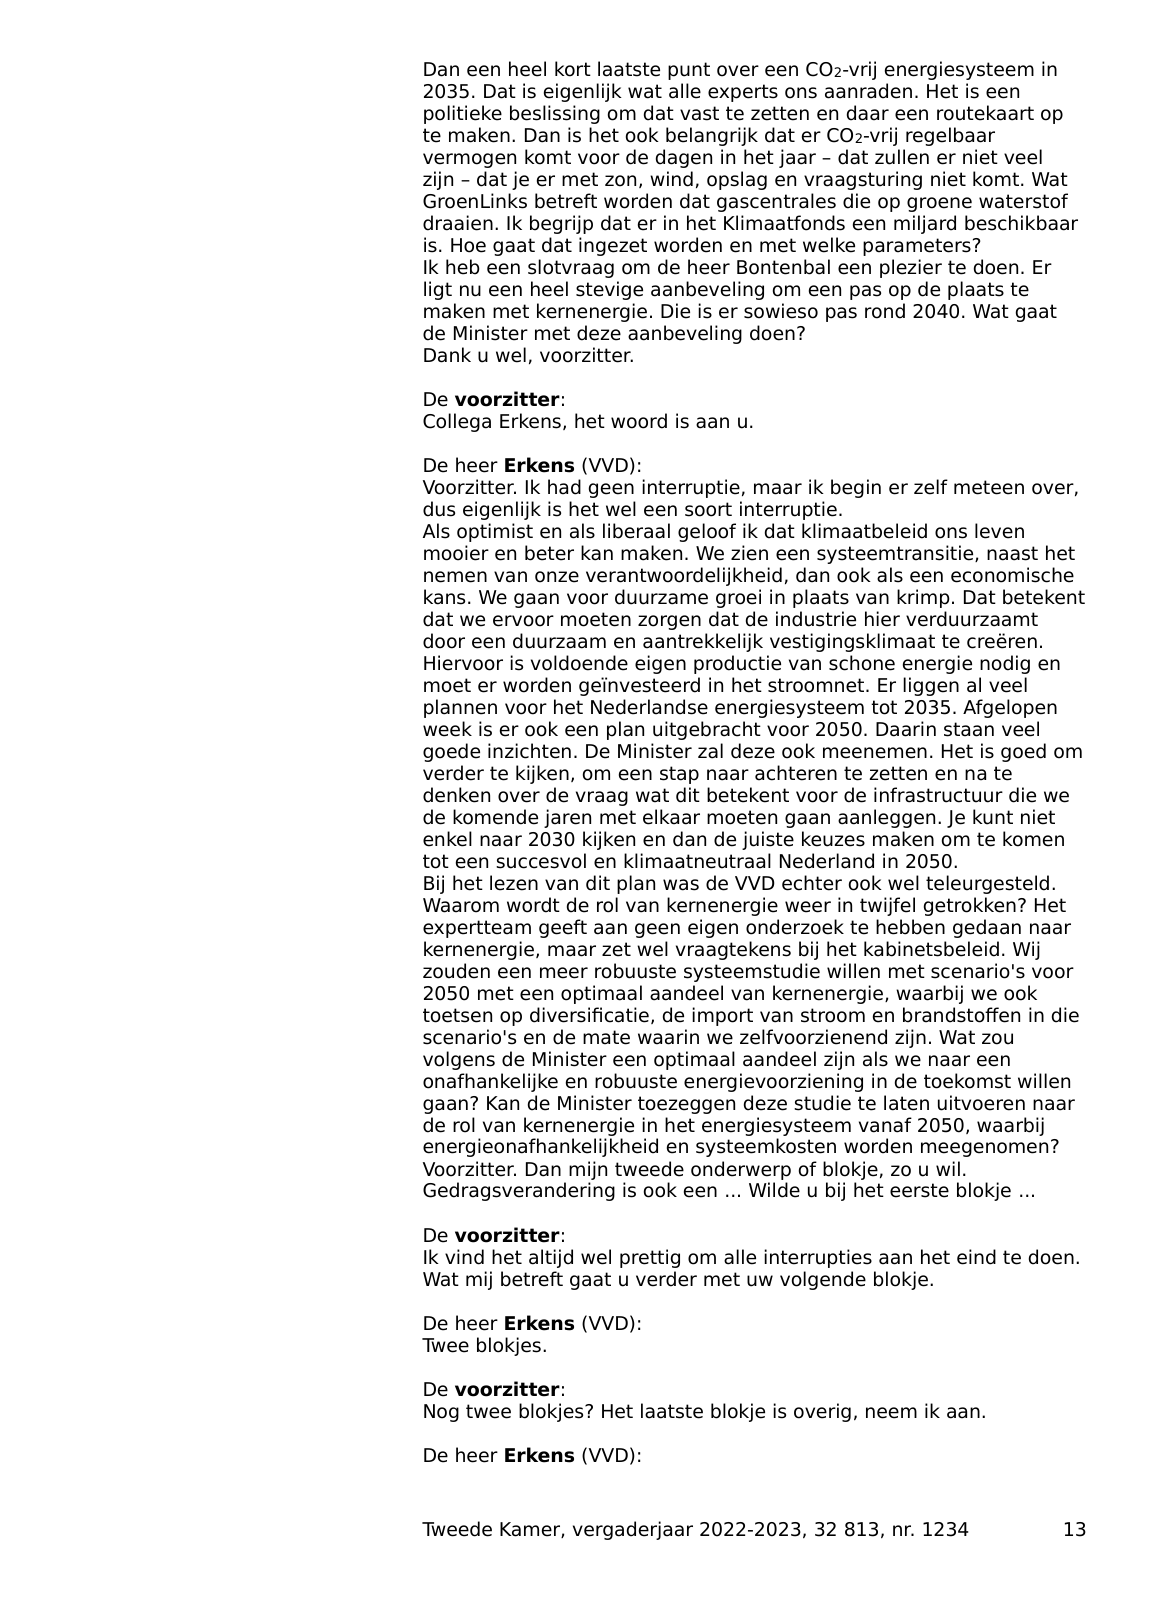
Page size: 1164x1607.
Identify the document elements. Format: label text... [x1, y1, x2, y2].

text Als optimist en als liberaal geloof ik dat klimaatbeleid ons leven mooier en beter kan maken. We zien een systeemtransitie, naast het nemen van onze verantwoordelijkheid, dan ook als een economische kans. We gaan voor duurzame groei in plaats van krimp. Dat betekent dat we ervoor moeten zorgen dat de industrie hier verduurzaamt door een duurzaam en aantrekkelijk vestigingsklimaat te creëren. Hiervoor is voldoende eigen productie van schone energie nodig en moet er worden geïnvesteerd in het stroomnet. Er liggen al veel plannen voor het Nederlandse energiesysteem tot 2035. Afgelopen week is er ook een plan uitgebracht voor 2050. Daarin staan veel goede inzichten. De Minister zal deze ook meenemen. Het is goed om verder te kijken, om een stap naar achteren te zetten en na te denken over de vraag wat dit betekent voor de infrastructuur die we de komende jaren met elkaar moeten gaan aanleggen. Je kunt niet enkel naar 2030 kijken en dan de juiste keuzes maken om te komen tot een succesvol en klimaatneutraal Nederland in 2050. [422, 521, 1087, 873]
text De voorzitter: [422, 389, 1087, 411]
text De heer Erkens (VVD): [422, 455, 1087, 477]
text De voorzitter: [422, 1224, 1087, 1247]
text Voorzitter. Dan mijn tweede onderwerp of blokje, zo u wil. Gedragsverandering is ook een ... Wilde u bij het eerste blokje ... [422, 1158, 1087, 1202]
text De voorzitter: [422, 1379, 1087, 1401]
text Bij het lezen van dit plan was de VVD echter ook wel teleurgesteld. Waarom wordt de rol van kernenergie weer in twijfel getrokken? Het expertteam geeft aan geen eigen onderzoek te hebben gedaan naar kernenergie, maar zet wel vraagtekens bij het kabinetsbeleid. Wij zouden een meer robuuste systeemstudie willen met scenario's voor 2050 met een optimaal aandeel van kernenergie, waarbij we ook toetsen op diversificatie, de import van stroom en brandstoffen in die scenario's en de mate waarin we zelfvoorzienend zijn. Wat zou volgens de Minister een optimaal aandeel zijn als we naar een onafhankelijke en robuuste energievoorziening in de toekomst willen gaan? Kan de Minister toezeggen deze studie te laten uitvoeren naar de rol van kernenergie in het energiesysteem vanaf 2050, waarbij energieonafhankelijkheid en systeemkosten worden meegenomen? [422, 873, 1087, 1158]
text Nog twee blokjes? Het laatste blokje is overig, neem ik aan. [422, 1401, 1087, 1423]
text Dan een heel kort laatste punt over een CO2-vrij energiesysteem in 2035. Dat is eigenlijk wat alle experts ons aanraden. Het is een politieke beslissing om dat vast te zetten en daar een routekaart op te maken. Dan is het ook belangrijk dat er CO2-vrij regelbaar vermogen komt voor de dagen in het jaar – dat zullen er niet veel zijn – dat je er met zon, wind, opslag en vraagsturing niet komt. Wat GroenLinks betreft worden dat gascentrales die op groene waterstof draaien. Ik begrijp dat er in het Klimaatfonds een miljard beschikbaar is. Hoe gaat dat ingezet worden en met welke parameters? [422, 59, 1087, 257]
text De heer Erkens (VVD): [422, 1313, 1087, 1335]
text Collega Erkens, het woord is aan u. [422, 411, 1087, 433]
text Dank u wel, voorzitter. [422, 345, 1087, 367]
text Ik heb een slotvraag om de heer Bontenbal een plezier te doen. Er ligt nu een heel stevige aanbeveling om een pas op de plaats te maken met kernenergie. Die is er sowieso pas rond 2040. Wat gaat de Minister met deze aanbeveling doen? [422, 257, 1087, 345]
text Voorzitter. Ik had geen interruptie, maar ik begin er zelf meteen over, dus eigenlijk is het wel een soort interruptie. [422, 477, 1087, 521]
text Twee blokjes. [422, 1335, 1087, 1357]
text De heer Erkens (VVD): [422, 1445, 1087, 1467]
text Ik vind het altijd wel prettig om alle interrupties aan het eind te doen. Wat mij betreft gaat u verder met uw volgende blokje. [422, 1247, 1087, 1291]
